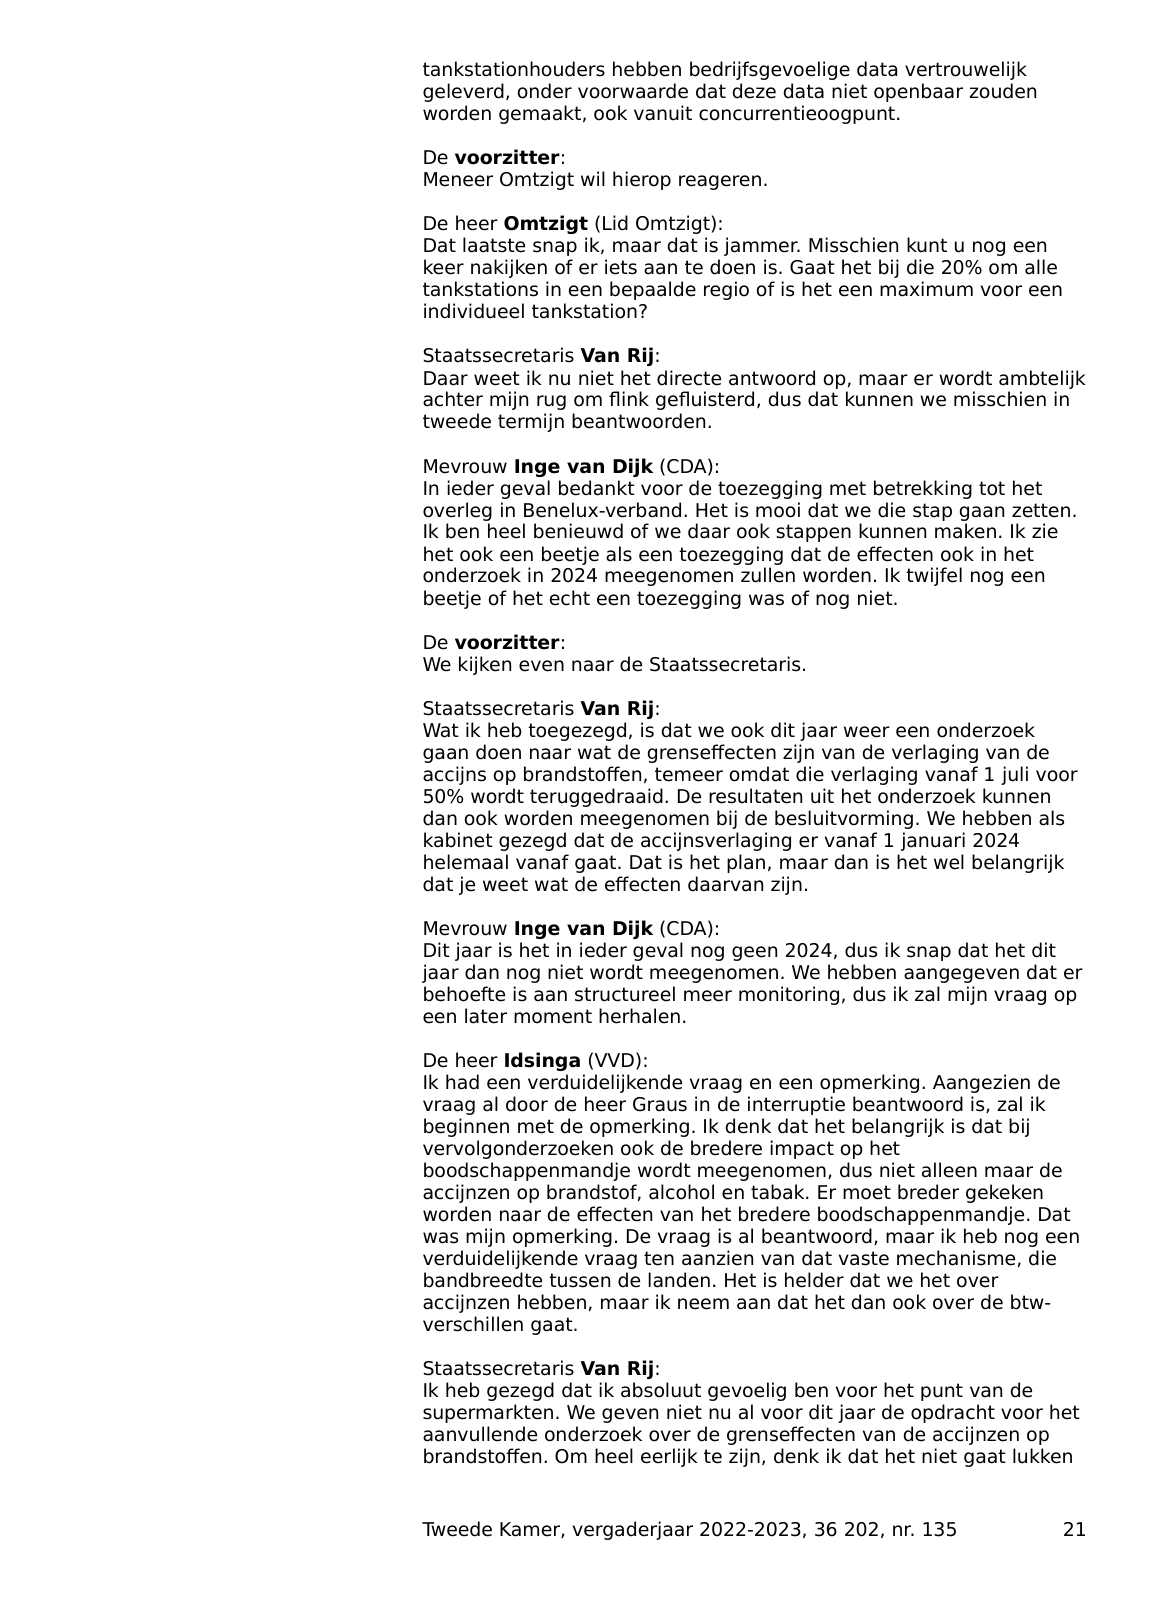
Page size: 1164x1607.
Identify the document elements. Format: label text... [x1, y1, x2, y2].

text Staatssecretaris Van Rij: [422, 1358, 1087, 1380]
text De heer Omtzigt (Lid Omtzigt): [422, 213, 1087, 235]
text Staatssecretaris Van Rij: [422, 345, 1087, 367]
text Daar weet ik nu niet het directe antwoord op, maar er wordt ambtelijk achter mijn rug om flink gefluisterd, dus dat kunnen we misschien in tweede termijn beantwoorden. [422, 367, 1087, 433]
text Dit jaar is het in ieder geval nog geen 2024, dus ik snap dat het dit jaar dan nog niet wordt meegenomen. We hebben aangegeven dat er behoefte is aan structureel meer monitoring, dus ik zal mijn vraag op een later moment herhalen. [422, 940, 1087, 1028]
text Mevrouw Inge van Dijk (CDA): [422, 918, 1087, 940]
text Wat ik heb toegezegd, is dat we ook dit jaar weer een onderzoek gaan doen naar wat de grenseffecten zijn van de verlaging van de accijns op brandstoffen, temeer omdat die verlaging vanaf 1 juli voor 50% wordt teruggedraaid. De resultaten uit het onderzoek kunnen dan ook worden meegenomen bij de besluitvorming. We hebben als kabinet gezegd dat de accijnsverlaging er vanaf 1 januari 2024 helemaal vanaf gaat. Dat is het plan, maar dan is het wel belangrijk dat je weet wat de effecten daarvan zijn. [422, 720, 1087, 896]
text We kijken even naar de Staatssecretaris. [422, 653, 1087, 676]
text tankstationhouders hebben bedrijfsgevoelige data vertrouwelijk geleverd, onder voorwaarde dat deze data niet openbaar zouden worden gemaakt, ook vanuit concurrentieoogpunt. [422, 59, 1087, 125]
text In ieder geval bedankt voor de toezegging met betrekking tot het overleg in Benelux-verband. Het is mooi dat we die stap gaan zetten. Ik ben heel benieuwd of we daar ook stappen kunnen maken. Ik zie het ook een beetje als een toezegging dat de effecten ook in het onderzoek in 2024 meegenomen zullen worden. Ik twijfel nog een beetje of het echt een toezegging was of nog niet. [422, 477, 1087, 609]
text Staatssecretaris Van Rij: [422, 698, 1087, 720]
text Ik heb gezegd dat ik absoluut gevoelig ben voor het punt van de supermarkten. We geven niet nu al voor dit jaar de opdracht voor het aanvullende onderzoek over de grenseffecten van de accijnzen op brandstoffen. Om heel eerlijk te zijn, denk ik dat het niet gaat lukken [422, 1380, 1087, 1468]
text Dat laatste snap ik, maar dat is jammer. Misschien kunt u nog een keer nakijken of er iets aan te doen is. Gaat het bij die 20% om alle tankstations in een bepaalde regio of is het een maximum voor een individueel tankstation? [422, 235, 1087, 323]
text De heer Idsinga (VVD): [422, 1050, 1087, 1072]
text Mevrouw Inge van Dijk (CDA): [422, 456, 1087, 477]
text De voorzitter: [422, 147, 1087, 169]
text De voorzitter: [422, 632, 1087, 653]
text Meneer Omtzigt wil hierop reageren. [422, 169, 1087, 191]
text Ik had een verduidelijkende vraag en een opmerking. Aangezien de vraag al door de heer Graus in de interruptie beantwoord is, zal ik beginnen met de opmerking. Ik denk dat het belangrijk is dat bij vervolgonderzoeken ook de bredere impact op het boodschappenmandje wordt meegenomen, dus niet alleen maar de accijnzen op brandstof, alcohol en tabak. Er moet breder gekeken worden naar de effecten van het bredere boodschappenmandje. Dat was mijn opmerking. De vraag is al beantwoord, maar ik heb nog een verduidelijkende vraag ten aanzien van dat vaste mechanisme, die bandbreedte tussen de landen. Het is helder dat we het over accijnzen hebben, maar ik neem aan dat het dan ook over de btw-verschillen gaat. [422, 1072, 1087, 1336]
